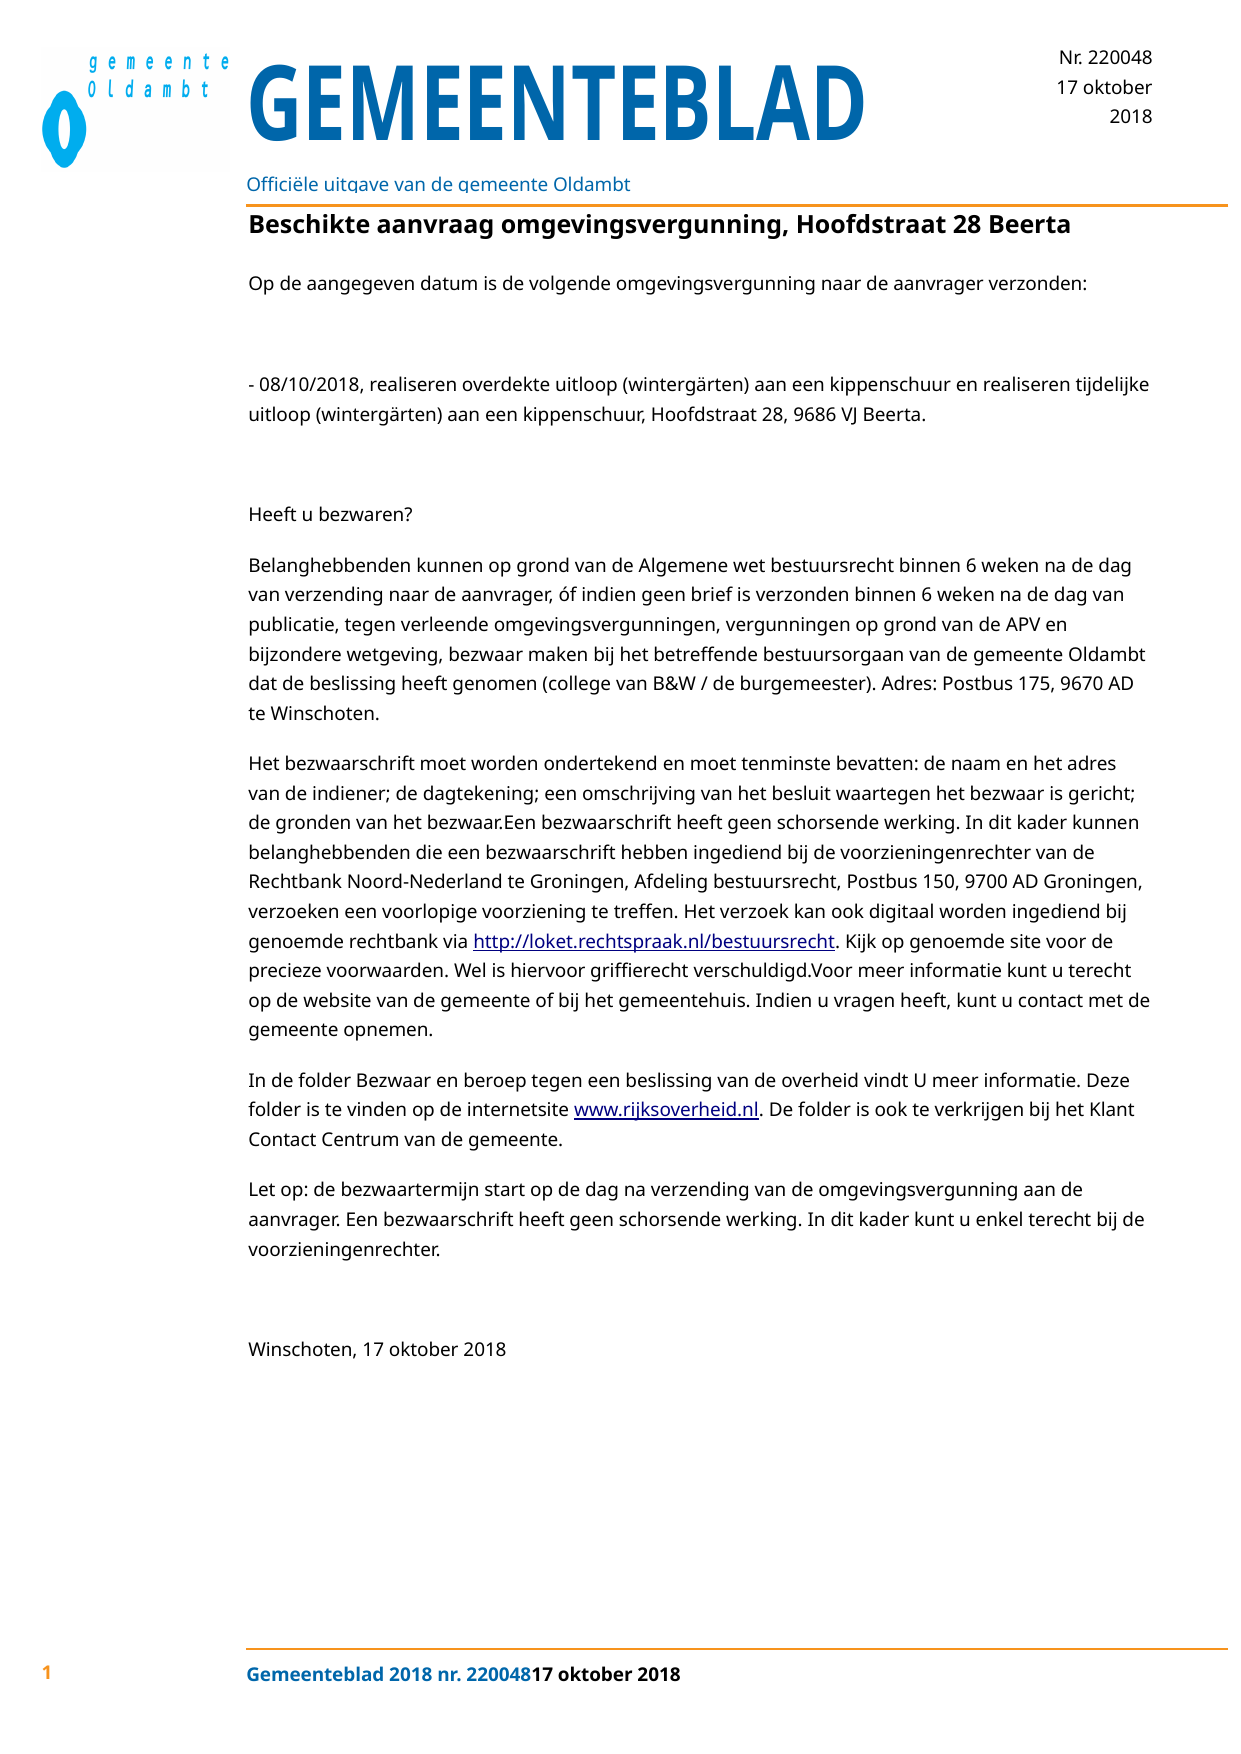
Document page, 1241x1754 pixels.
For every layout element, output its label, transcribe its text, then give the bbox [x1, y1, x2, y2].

text In de folder Bezwaar en beroep tegen een beslissing van de overheid vindt U meer informatie. Deze folder is te vinden op de internetsite www.rijksoverheid.nl. De folder is ook te verkrijgen bij het Klant Contact Centrum van de gemeente. [248, 1067, 1152, 1152]
picture [41, 47, 231, 172]
text Belanghebbenden kunnen op grond van de Algemene wet bestuursrecht binnen 6 weken na de dag van verzending naar de aanvrager, óf indien geen brief is verzonden binnen 6 weken na de dag van publicatie, tegen verleende omgevingsvergunningen, vergunningen op grond van de APV en bijzondere wetgeving, bezwaar maken bij het betreffende bestuursorgaan van de gemeente Oldambt dat de beslissing heeft genomen (college van B&W / de burgemeester). Adres: Postbus 175, 9670 AD te Winschoten. [248, 552, 1152, 726]
text Heeft u bezwaren? [248, 502, 1152, 527]
text Het bezwaarschrift moet worden ondertekend en moet tenminste bevatten: de naam en het adres van de indiener; de dagtekening; een omschrijving van het besluit waartegen het bezwaar is gericht; de gronden van het bezwaar.Een bezwaarschrift heeft geen schorsende werking. In dit kader kunnen belanghebbenden die een bezwaarschrift hebben ingediend bij de voorzieningenrechter van de Rechtbank Noord-Nederland te Groningen, Afdeling bestuursrecht, Postbus 150, 9700 AD Groningen, verzoeken een voorlopige voorziening te treffen. Het verzoek kan ook digitaal worden ingediend bij genoemde rechtbank via http://loket.rechtspraak.nl/bestuursrecht. Kijk op genoemde site voor de precieze voorwaarden. Wel is hiervoor griffierecht verschuldigd.Voor meer informatie kunt u terecht op de website van de gemeente of bij het gemeentehuis. Indien u vragen heeft, kunt u contact met de gemeente opnemen. [248, 750, 1152, 1042]
text Let op: de bezwaartermijn start op de dag na verzending van de omgevingsvergunning aan de aanvrager. Een bezwaarschrift heeft geen schorsende werking. In dit kader kunt u enkel terecht bij de voorzieningenrechter. [248, 1177, 1152, 1261]
text Op de aangegeven datum is de volgende omgevingsvergunning naar de aanvrager verzonden: [248, 270, 1152, 296]
text Winschoten, 17 oktober 2018 [248, 1337, 1152, 1362]
text - 08/10/2018, realiseren overdekte uitloop (wintergärten) aan een kippenschuur en realiseren tijdelijke uitloop (wintergärten) aan een kippenschuur, Hoofdstraat 28, 9686 VJ Beerta. [248, 371, 1152, 426]
text Beschikte aanvraag omgevingsvergunning, Hoofdstraat 28 Beerta [248, 207, 1152, 241]
